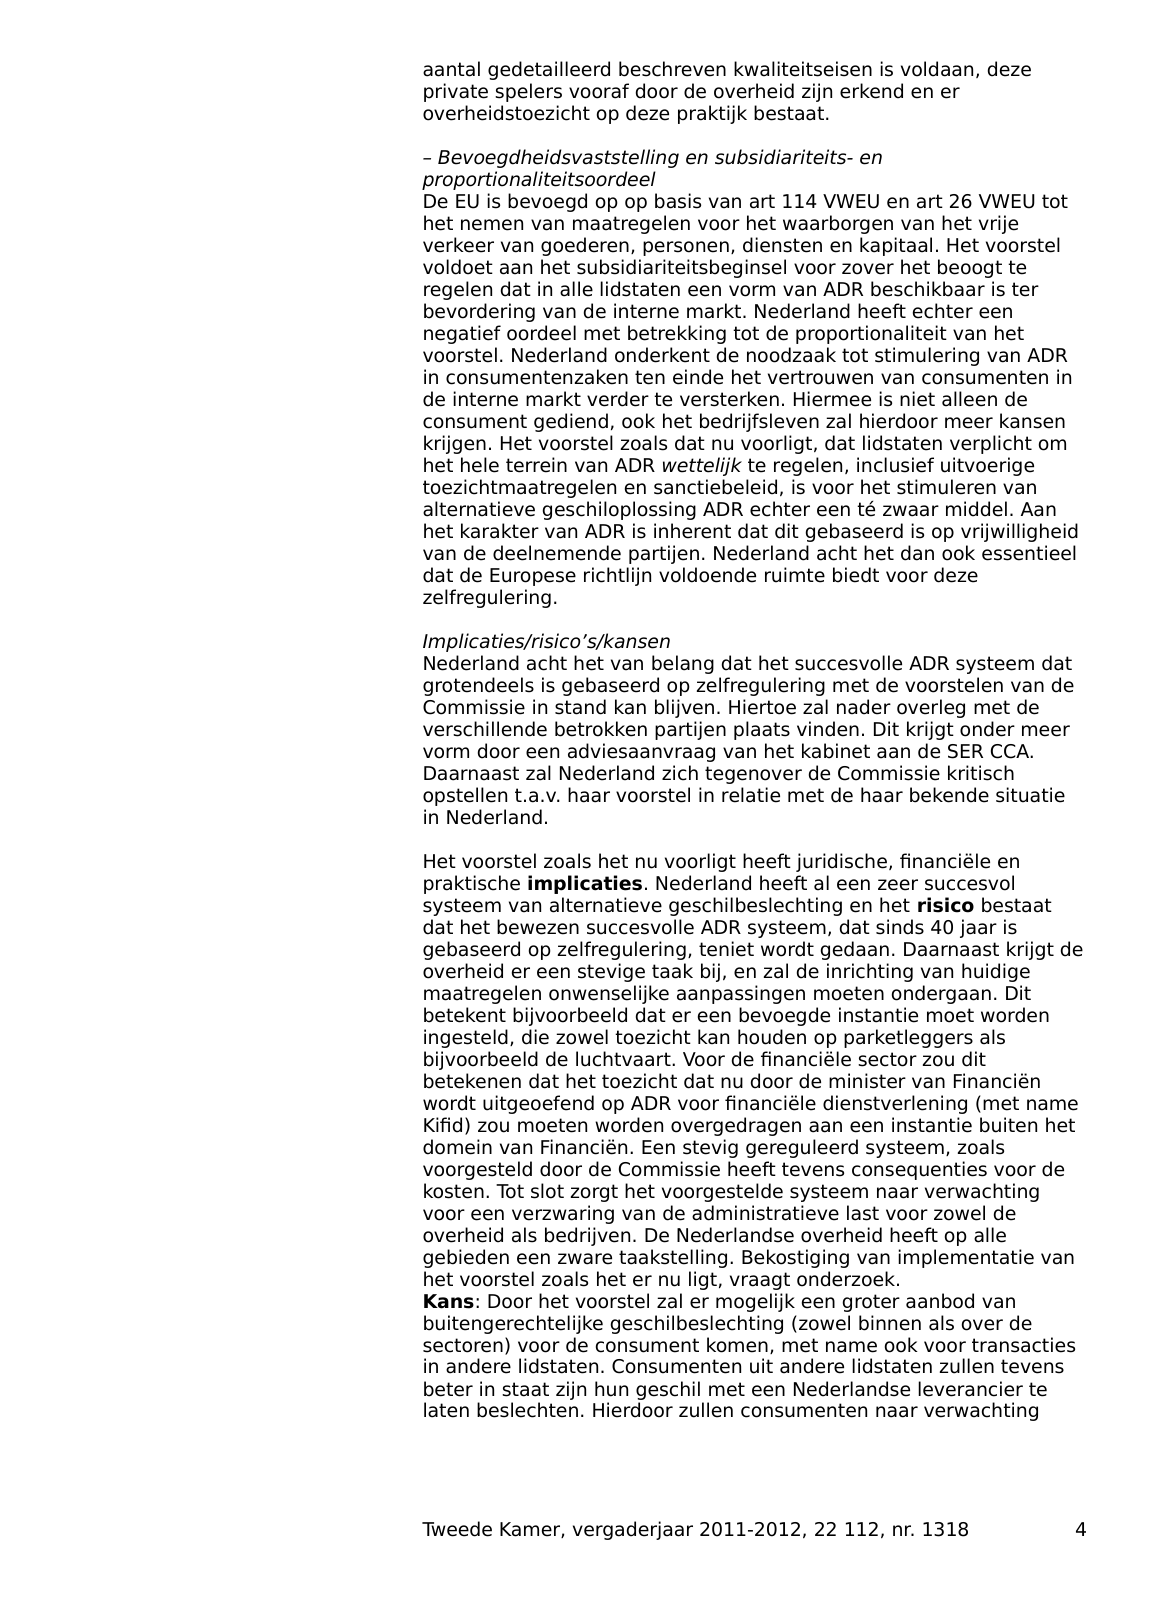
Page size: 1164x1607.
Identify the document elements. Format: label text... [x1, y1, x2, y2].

text De EU is bevoegd op op basis van art 114 VWEU en art 26 VWEU tot het nemen van maatregelen voor het waarborgen van het vrije verkeer van goederen, personen, diensten en kapitaal. Het voorstel voldoet aan het subsidiariteitsbeginsel voor zover het beoogt te regelen dat in alle lidstaten een vorm van ADR beschikbaar is ter bevordering van de interne markt. Nederland heeft echter een negatief oordeel met betrekking tot de proportionaliteit van het voorstel. Nederland onderkent de noodzaak tot stimulering van ADR in consumentenzaken ten einde het vertrouwen van consumenten in de interne markt verder te versterken. Hiermee is niet alleen de consument gediend, ook het bedrijfsleven zal hierdoor meer kansen krijgen. Het voorstel zoals dat nu voorligt, dat lidstaten verplicht om het hele terrein van ADR wettelijk te regelen, inclusief uitvoerige toezichtmaatregelen en sanctiebeleid, is voor het stimuleren van alternatieve geschiloplossing ADR echter een té zwaar middel. Aan het karakter van ADR is inherent dat dit gebaseerd is op vrijwilligheid van de deelnemende partijen. Nederland acht het dan ook essentieel dat de Europese richtlijn voldoende ruimte biedt voor deze zelfregulering. [422, 191, 1087, 609]
text Kans: Door het voorstel zal er mogelijk een groter aanbod van buitengerechtelijke geschilbeslechting (zowel binnen als over de sectoren) voor de consument komen, met name ook voor transacties in andere lidstaten. Consumenten uit andere lidstaten zullen tevens beter in staat zijn hun geschil met een Nederlandse leverancier te laten beslechten. Hierdoor zullen consumenten naar verwachting [422, 1291, 1087, 1422]
subtitle – Bevoegdheidsvaststelling en subsidiariteits- en proportionaliteitsoordeel [422, 147, 1087, 191]
text Het voorstel zoals het nu voorligt heeft juridische, financiële en praktische implicaties. Nederland heeft al een zeer succesvol systeem van alternatieve geschilbeslechting en het risico bestaat dat het bewezen succesvolle ADR systeem, dat sinds 40 jaar is gebaseerd op zelfregulering, teniet wordt gedaan. Daarnaast krijgt de overheid er een stevige taak bij, en zal de inrichting van huidige maatregelen onwenselijke aanpassingen moeten ondergaan. Dit betekent bijvoorbeeld dat er een bevoegde instantie moet worden ingesteld, die zowel toezicht kan houden op parketleggers als bijvoorbeeld de luchtvaart. Voor de financiële sector zou dit betekenen dat het toezicht dat nu door de minister van Financiën wordt uitgeoefend op ADR voor financiële dienstverlening (met name Kifid) zou moeten worden overgedragen aan een instantie buiten het domein van Financiën. Een stevig gereguleerd systeem, zoals voorgesteld door de Commissie heeft tevens consequenties voor de kosten. Tot slot zorgt het voorgestelde systeem naar verwachting voor een verzwaring van de administratieve last voor zowel de overheid als bedrijven. De Nederlandse overheid heeft op alle gebieden een zware taakstelling. Bekostiging van implementatie van het voorstel zoals het er nu ligt, vraagt onderzoek. [422, 851, 1087, 1291]
text Nederland acht het van belang dat het succesvolle ADR systeem dat grotendeels is gebaseerd op zelfregulering met de voorstelen van de Commissie in stand kan blijven. Hiertoe zal nader overleg met de verschillende betrokken partijen plaats vinden. Dit krijgt onder meer vorm door een adviesaanvraag van het kabinet aan de SER CCA. Daarnaast zal Nederland zich tegenover de Commissie kritisch opstellen t.a.v. haar voorstel in relatie met de haar bekende situatie in Nederland. [422, 653, 1087, 829]
text aantal gedetailleerd beschreven kwaliteitseisen is voldaan, deze private spelers vooraf door de overheid zijn erkend en er overheidstoezicht op deze praktijk bestaat. [422, 59, 1087, 125]
subtitle Implicaties/risico’s/kansen [422, 631, 1087, 653]
